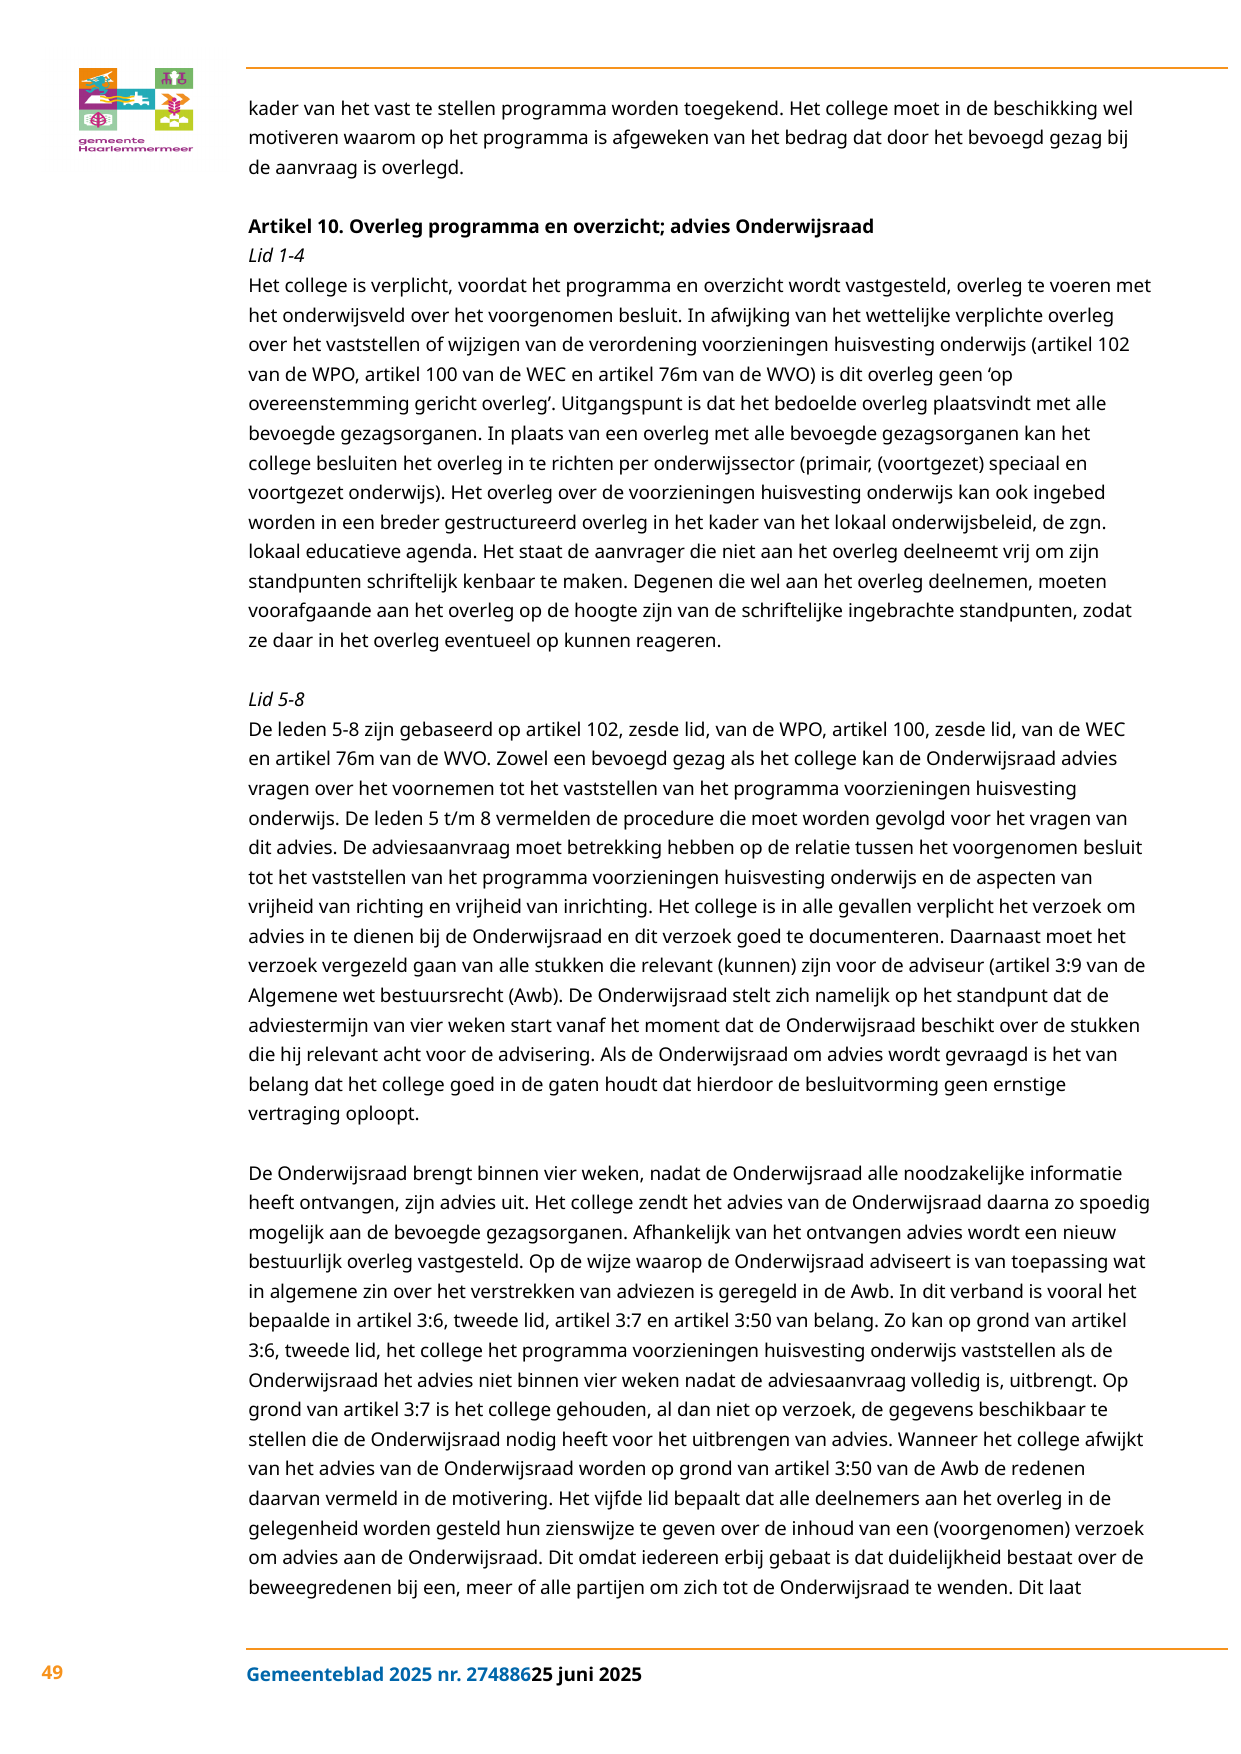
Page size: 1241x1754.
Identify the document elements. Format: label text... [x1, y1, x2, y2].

text Lid 1-4 [248, 243, 1152, 268]
text De Onderwijsraad brengt binnen vier weken, nadat de Onderwijsraad alle noodzakelijke informatie heeft ontvangen, zijn advies uit. Het college zendt het advies van de Onderwijsraad daarna zo spoedig mogelijk aan de bevoegde gezagsorganen. Afhankelijk van het ontvangen advies wordt een nieuw bestuurlijk overleg vastgesteld. Op de wijze waarop de Onderwijsraad adviseert is van toepassing wat in algemene zin over het verstrekken van adviezen is geregeld in de Awb. In dit verband is vooral het bepaalde in artikel 3:6, tweede lid, artikel 3:7 en artikel 3:50 van belang. Zo kan op grond van artikel 3:6, tweede lid, het college het programma voorzieningen huisvesting onderwijs vaststellen als de Onderwijsraad het advies niet binnen vier weken nadat de adviesaanvraag volledig is, uitbrengt. Op grond van artikel 3:7 is het college gehouden, al dan niet op verzoek, de gegevens beschikbaar te stellen die de Onderwijsraad nodig heeft voor het uitbrengen van advies. Wanneer het college afwijkt van het advies van de Onderwijsraad worden op grond van artikel 3:50 van de Awb de redenen daarvan vermeld in de motivering. Het vijfde lid bepaalt dat alle deelnemers aan het overleg in de gelegenheid worden gesteld hun zienswijze te geven over de inhoud van een (voorgenomen) verzoek om advies aan de Onderwijsraad. Dit omdat iedereen erbij gebaat is dat duidelijkheid bestaat over de beweegredenen bij een, meer of alle partijen om zich tot de Onderwijsraad te wenden. Dit laat [248, 1160, 1152, 1600]
text Het college is verplicht, voordat het programma en overzicht wordt vastgesteld, overleg te voeren met het onderwijsveld over het voorgenomen besluit. In afwijking van het wettelijke verplichte overleg over het vaststellen of wijzigen van de verordening voorzieningen huisvesting onderwijs (artikel 102 van de WPO, artikel 100 van de WEC en artikel 76m van de WVO) is dit overleg geen ‘op overeenstemming gericht overleg’. Uitgangspunt is dat het bedoelde overleg plaatsvindt met alle bevoegde gezagsorganen. In plaats van een overleg met alle bevoegde gezagsorganen kan het college besluiten het overleg in te richten per onderwijssector (primair, (voortgezet) speciaal en voortgezet onderwijs). Het overleg over de voorzieningen huisvesting onderwijs kan ook ingebed worden in een breder gestructureerd overleg in het kader van het lokaal onderwijsbeleid, de zgn. lokaal educatieve agenda. Het staat de aanvrager die niet aan het overleg deelneemt vrij om zijn standpunten schriftelijk kenbaar te maken. Degenen die wel aan het overleg deelnemen, moeten voorafgaande aan het overleg op de hoogte zijn van de schriftelijke ingebrachte standpunten, zodat ze daar in het overleg eventueel op kunnen reageren. [248, 272, 1152, 653]
text kader van het vast te stellen programma worden toegekend. Het college moet in de beschikking wel motiveren waarom op het programma is afgeweken van het bedrag dat door het bevoegd gezag bij de aanvraag is overlegd. [248, 95, 1152, 180]
text Lid 5-8 [248, 686, 1152, 712]
text Artikel 10. Overleg programma en overzicht; advies Onderwijsraad [248, 213, 1152, 239]
text De leden 5-8 zijn gebaseerd op artikel 102, zesde lid, van de WPO, artikel 100, zesde lid, van de WEC en artikel 76m van de WVO. Zowel een bevoegd gezag als het college kan de Onderwijsraad advies vragen over het voornemen tot het vaststellen van het programma voorzieningen huisvesting onderwijs. De leden 5 t/m 8 vermelden de procedure die moet worden gevolgd voor het vragen van dit advies. De adviesaanvraag moet betrekking hebben op de relatie tussen het voorgenomen besluit tot het vaststellen van het programma voorzieningen huisvesting onderwijs en de aspecten van vrijheid van richting en vrijheid van inrichting. Het college is in alle gevallen verplicht het verzoek om advies in te dienen bij de Onderwijsraad en dit verzoek goed te documenteren. Daarnaast moet het verzoek vergezeld gaan van alle stukken die relevant (kunnen) zijn voor de adviseur (artikel 3:9 van de Algemene wet bestuursrecht (Awb). De Onderwijsraad stelt zich namelijk op het standpunt dat de adviestermijn van vier weken start vanaf het moment dat de Onderwijsraad beschikt over de stukken die hij relevant acht voor de advisering. Als de Onderwijsraad om advies wordt gevraagd is het van belang dat het college goed in de gaten houdt dat hierdoor de besluitvorming geen ernstige vertraging oploopt. [248, 716, 1152, 1126]
picture [41, 47, 231, 172]
